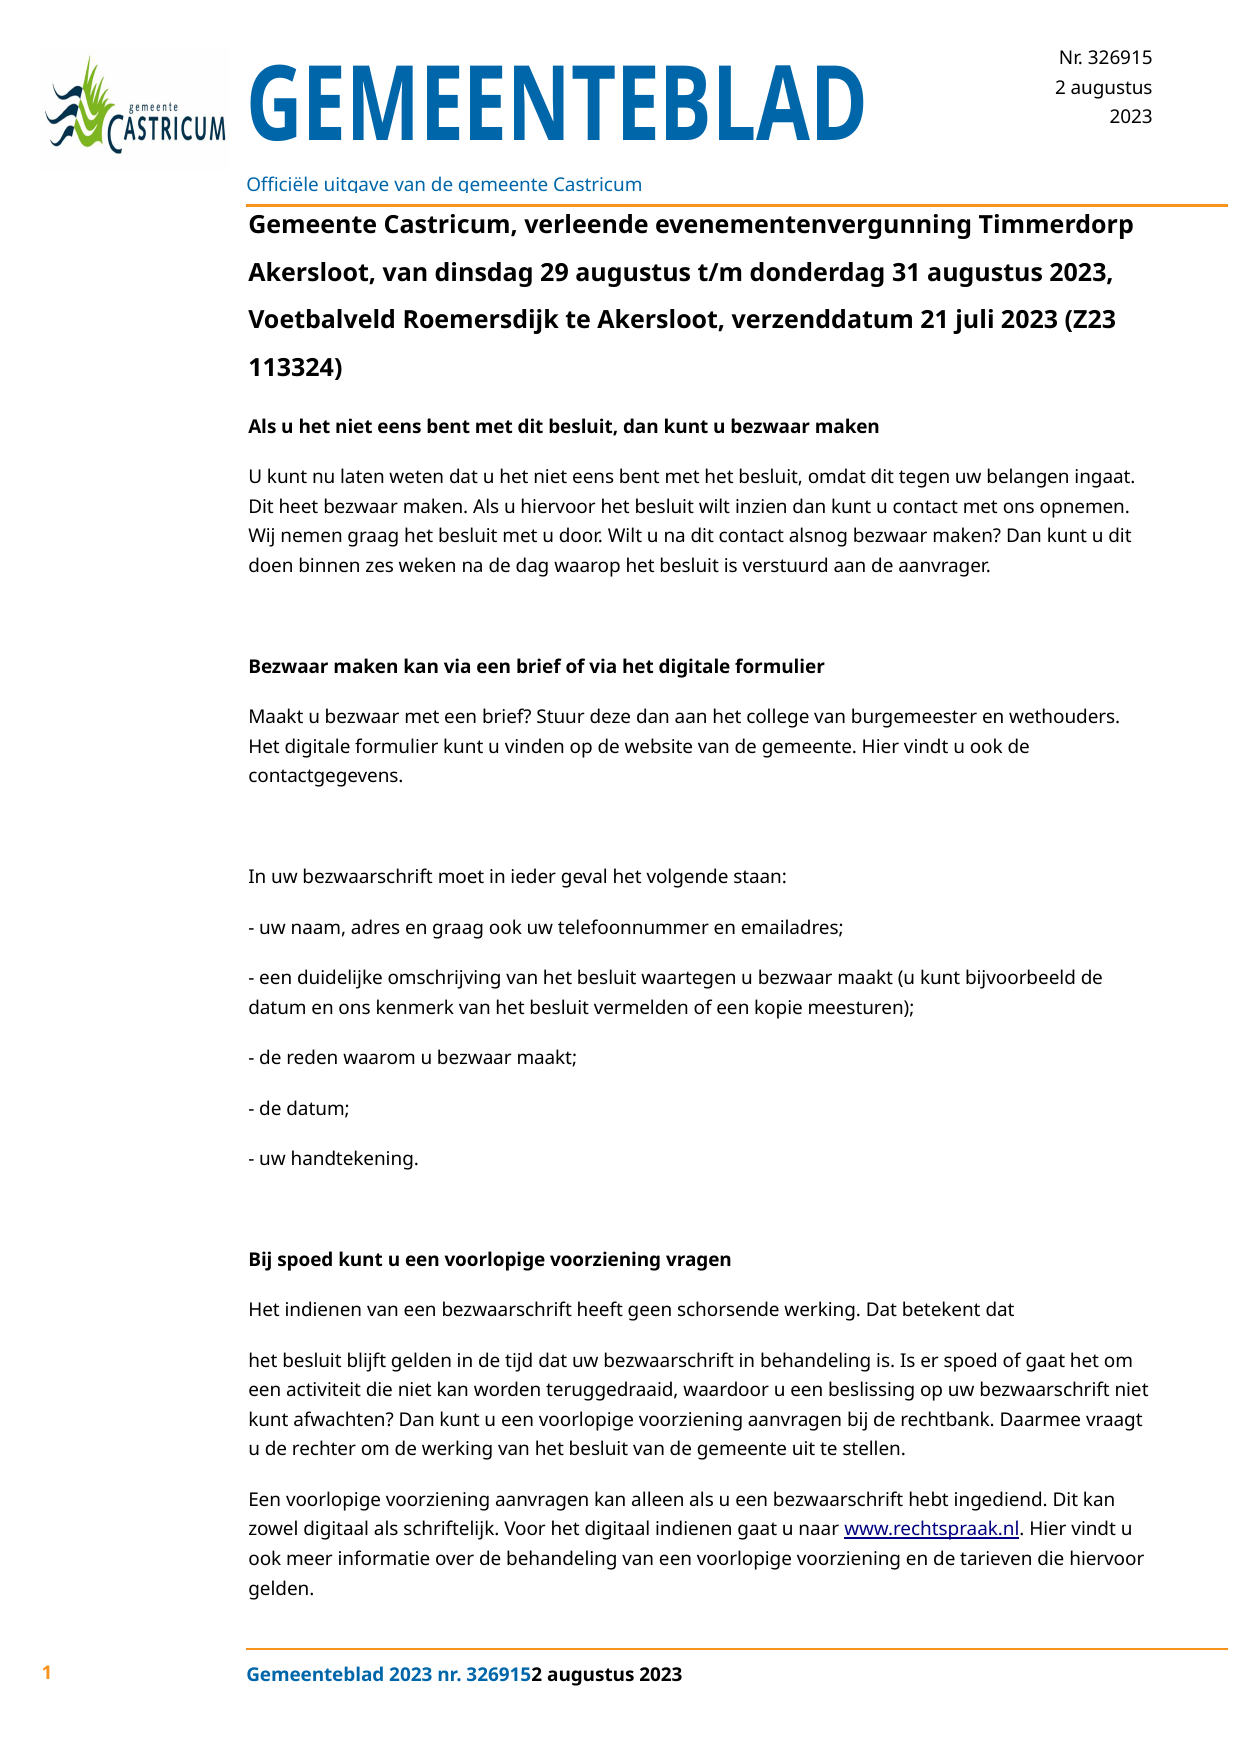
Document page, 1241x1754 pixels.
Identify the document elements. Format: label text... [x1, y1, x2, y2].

text Een voorlopige voorziening aanvragen kan alleen als u een bezwaarschrift hebt ingediend. Dit kan zowel digitaal als schriftelijk. Voor het digitaal indienen gaat u naar www.rechtspraak.nl. Hier vindt u ook meer informatie over de behandeling van een voorlopige voorziening en de tarieven die hiervoor gelden. [248, 1486, 1152, 1601]
text In uw bezwaarschrift moet in ieder geval het volgende staan: [248, 863, 1152, 889]
text Het indienen van een bezwaarschrift heeft geen schorsende werking. Dat betekent dat [248, 1296, 1152, 1322]
text Als u het niet eens bent met dit besluit, dan kunt u bezwaar maken [248, 413, 1152, 439]
text - uw naam, adres en graag ook uw telefoonnummer en emailadres; [248, 914, 1152, 940]
text het besluit blijft gelden in de tijd dat uw bezwaarschrift in behandeling is. Is er spoed of gaat het om een activiteit die niet kan worden teruggedraaid, waardoor u een beslissing op uw bezwaarschrift niet kunt afwachten? Dan kunt u een voorlopige voorziening aanvragen bij de rechtbank. Daarmee vraagt u de rechter om de werking van het besluit van de gemeente uit te stellen. [248, 1347, 1152, 1461]
text - de datum; [248, 1095, 1152, 1121]
text - de reden waarom u bezwaar maakt; [248, 1044, 1152, 1070]
text Gemeente Castricum, verleende evenementenvergunning Timmerdorp Akersloot, van dinsdag 29 augustus t/m donderdag 31 augustus 2023, Voetbalveld Roemersdijk te Akersloot, verzenddatum 21 juli 2023 (Z23 113324) [248, 207, 1152, 384]
text Bij spoed kunt u een voorlopige voorziening vragen [248, 1246, 1152, 1272]
text Bezwaar maken kan via een brief of via het digitale formulier [248, 653, 1152, 679]
text - uw handtekening. [248, 1145, 1152, 1171]
picture [41, 47, 231, 172]
text U kunt nu laten weten dat u het niet eens bent met het besluit, omdat dit tegen uw belangen ingaat. Dit heet bezwaar maken. Als u hiervoor het besluit wilt inzien dan kunt u contact met ons opnemen. Wij nemen graag het besluit met u door. Wilt u na dit contact alsnog bezwaar maken? Dan kunt u dit doen binnen zes weken na de dag waarop het besluit is verstuurd aan de aanvrager. [248, 463, 1152, 578]
text - een duidelijke omschrijving van het besluit waartegen u bezwaar maakt (u kunt bijvoorbeeld de datum en ons kenmerk van het besluit vermelden of een kopie meesturen); [248, 964, 1152, 1020]
text Maakt u bezwaar met een brief? Stuur deze dan aan het college van burgemeester en wethouders. Het digitale formulier kunt u vinden op de website van de gemeente. Hier vindt u ook de contactgegevens. [248, 703, 1152, 788]
